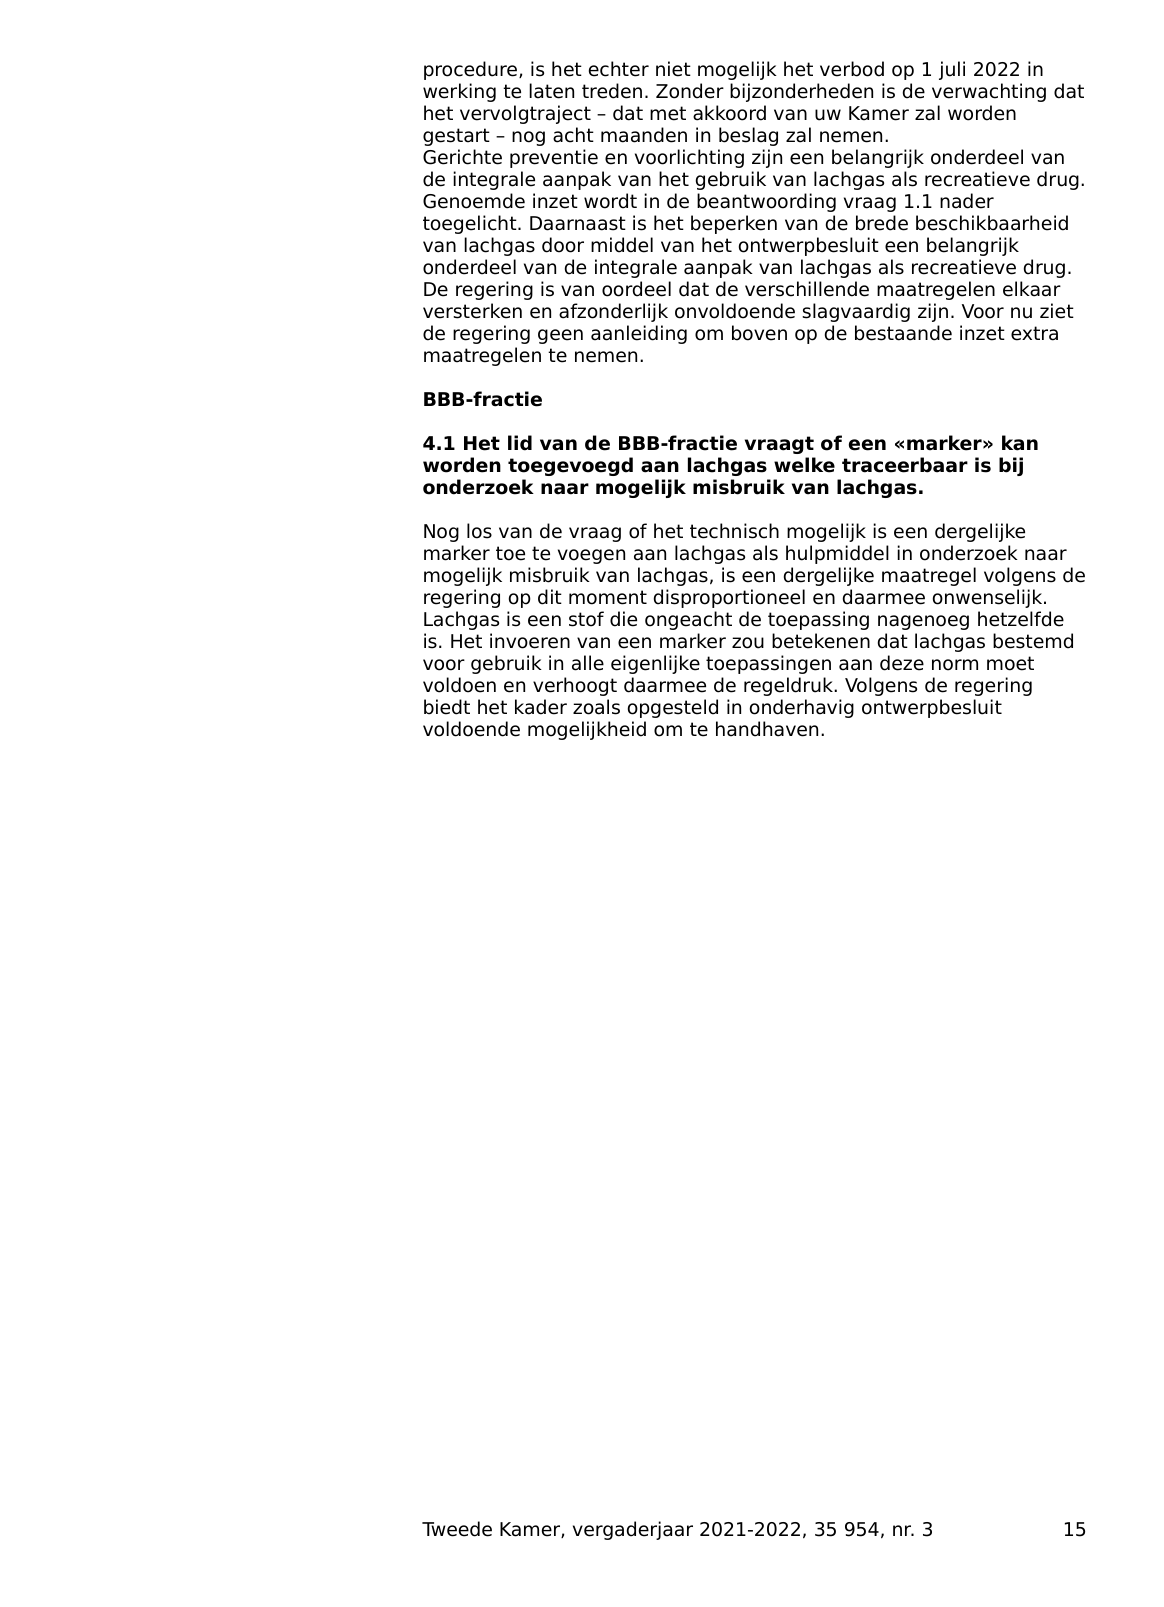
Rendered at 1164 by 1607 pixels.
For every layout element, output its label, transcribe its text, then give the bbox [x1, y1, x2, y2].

text 4.1 Het lid van de BBB-fractie vraagt of een «marker» kan worden toegevoegd aan lachgas welke traceerbaar is bij onderzoek naar mogelijk misbruik van lachgas. [422, 433, 1087, 499]
text Nog los van de vraag of het technisch mogelijk is een dergelijke marker toe te voegen aan lachgas als hulpmiddel in onderzoek naar mogelijk misbruik van lachgas, is een dergelijke maatregel volgens de regering op dit moment disproportioneel en daarmee onwenselijk. Lachgas is een stof die ongeacht de toepassing nagenoeg hetzelfde is. Het invoeren van een marker zou betekenen dat lachgas bestemd voor gebruik in alle eigenlijke toepassingen aan deze norm moet voldoen en verhoogt daarmee de regeldruk. Volgens de regering biedt het kader zoals opgesteld in onderhavig ontwerpbesluit voldoende mogelijkheid om te handhaven. [422, 521, 1087, 741]
text procedure, is het echter niet mogelijk het verbod op 1 juli 2022 in werking te laten treden. Zonder bijzonderheden is de verwachting dat het vervolgtraject – dat met akkoord van uw Kamer zal worden gestart – nog acht maanden in beslag zal nemen. [422, 59, 1087, 147]
text Gerichte preventie en voorlichting zijn een belangrijk onderdeel van de integrale aanpak van het gebruik van lachgas als recreatieve drug. Genoemde inzet wordt in de beantwoording vraag 1.1 nader toegelicht. Daarnaast is het beperken van de brede beschikbaarheid van lachgas door middel van het ontwerpbesluit een belangrijk onderdeel van de integrale aanpak van lachgas als recreatieve drug. De regering is van oordeel dat de verschillende maatregelen elkaar versterken en afzonderlijk onvoldoende slagvaardig zijn. Voor nu ziet de regering geen aanleiding om boven op de bestaande inzet extra maatregelen te nemen. [422, 147, 1087, 367]
subtitle BBB-fractie [422, 389, 1087, 411]
